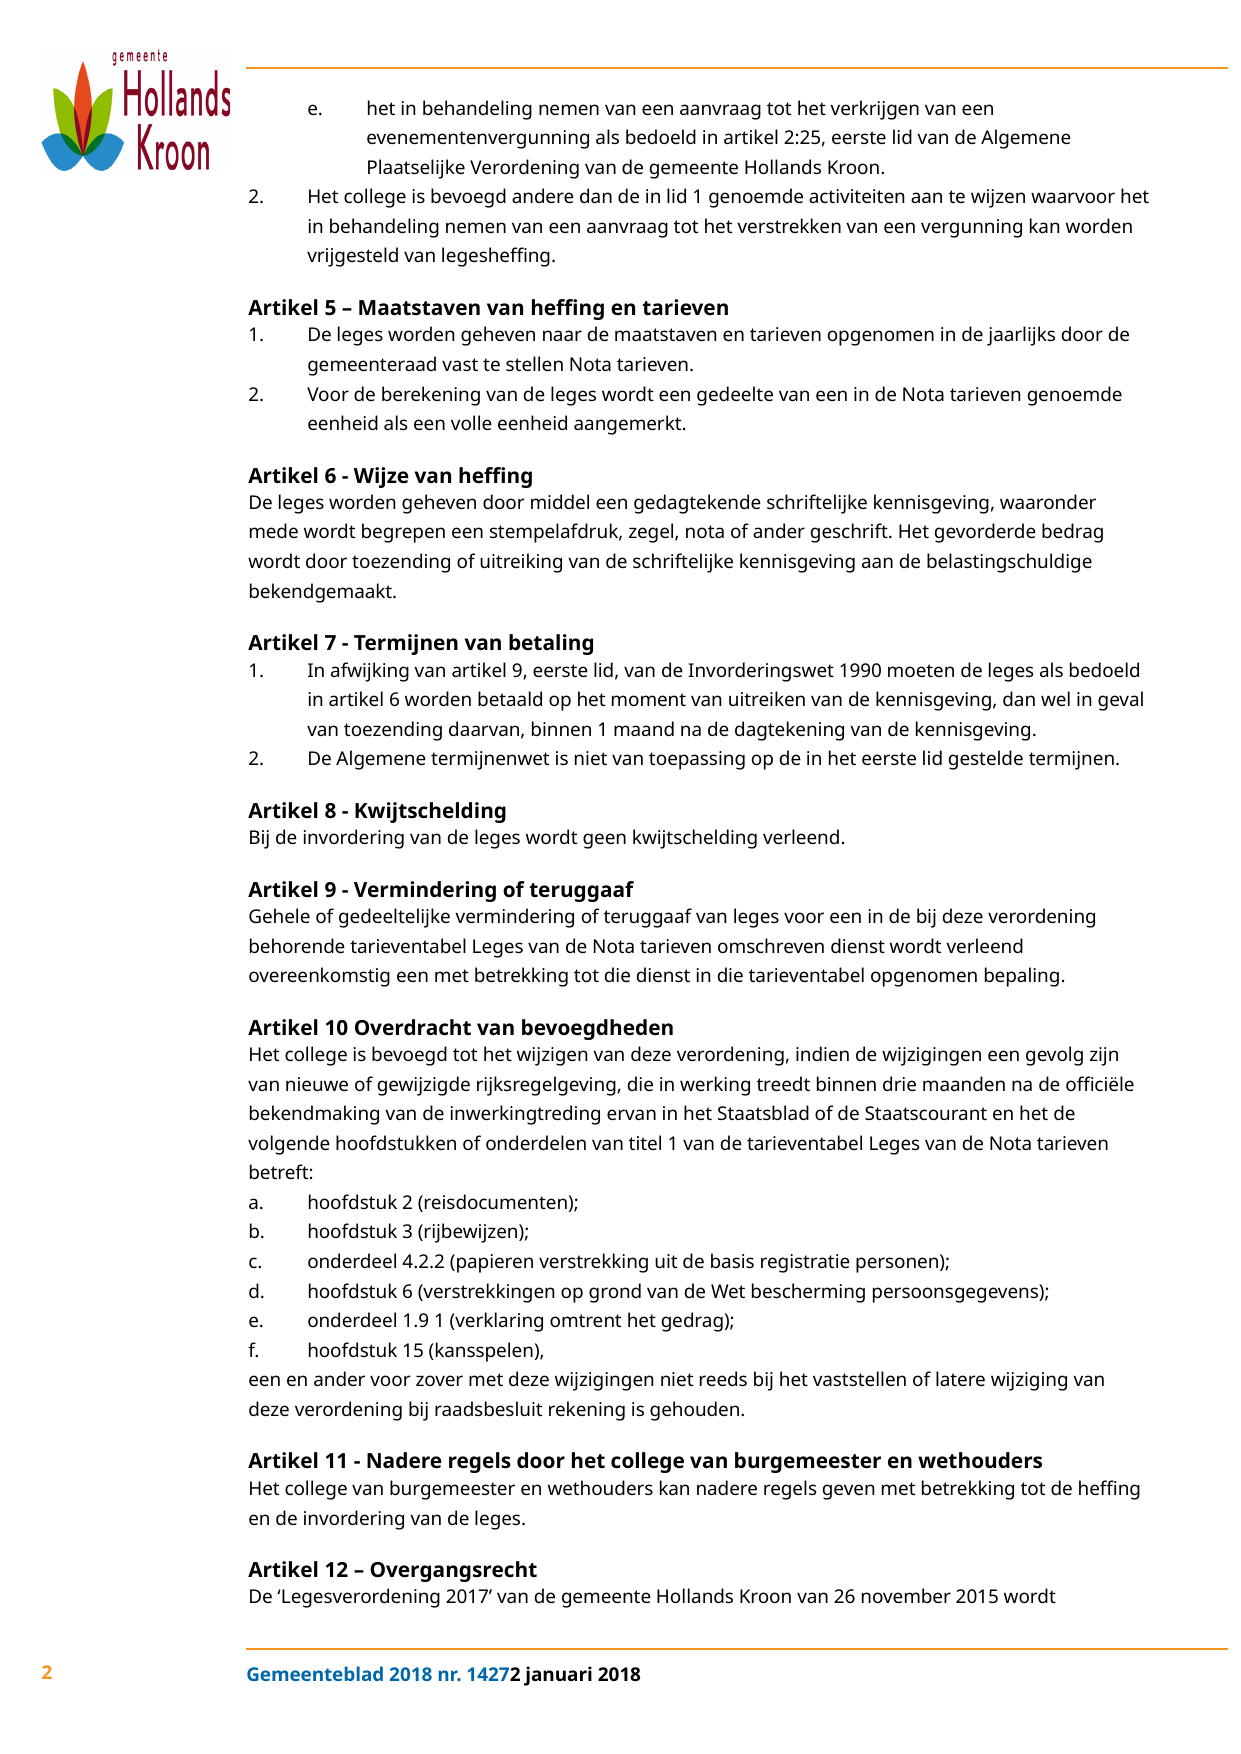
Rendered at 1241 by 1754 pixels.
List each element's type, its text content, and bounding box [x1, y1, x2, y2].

list In afwijking van artikel 9, eerste lid, van de Invorderingswet 1990 moeten de leges als bedoeld in artikel 6 worden betaald op het moment van uitreiken van de kennisgeving, dan wel in geval van toezending daarvan, binnen 1 maand na de dagtekening van de kennisgeving. [248, 657, 1152, 742]
text Gehele of gedeeltelijke vermindering of teruggaaf van leges voor een in de bij deze verordening behorende tarieventabel Leges van de Nota tarieven omschreven dienst wordt verleend overeenkomstig een met betrekking tot die dienst in die tarieventabel opgenomen bepaling. [248, 903, 1152, 988]
text een en ander voor zover met deze wijzigingen niet reeds bij het vaststellen of latere wijziging van deze verordening bij raadsbesluit rekening is gehouden. [248, 1367, 1152, 1422]
list Voor de berekening van de leges wordt een gedeelte van een in de Nota tarieven genoemde eenheid als een volle eenheid aangemerkt. [248, 381, 1152, 436]
list De leges worden geheven naar de maatstaven en tarieven opgenomen in de jaarlijks door de gemeenteraad vast te stellen Nota tarieven. [248, 322, 1152, 377]
list hoofdstuk 6 (verstrekkingen op grond van de Wet bescherming persoonsgegevens); [248, 1278, 1152, 1304]
list De Algemene termijnenwet is niet van toepassing op de in het eerste lid gestelde termijnen. [248, 746, 1152, 771]
text Artikel 12 – Overgangsrecht [248, 1555, 1152, 1583]
text De ‘Legesverordening 2017’ van de gemeente Hollands Kroon van 26 november 2015 wordt [248, 1583, 1152, 1609]
text Artikel 6 - Wijze van heffing [248, 461, 1152, 489]
list onderdeel 1.9 1 (verklaring omtrent het gedrag); [248, 1307, 1152, 1333]
list onderdeel 4.2.2 (papieren verstrekking uit de basis registratie personen); [248, 1248, 1152, 1274]
text Het college van burgemeester en wethouders kan nadere regels geven met betrekking tot de heffing en de invordering van de leges. [248, 1475, 1152, 1530]
text De leges worden geheven door middel een gedagtekende schriftelijke kennisgeving, waaronder mede wordt begrepen een stempelafdruk, zegel, nota of ander geschrift. Het gevorderde bedrag wordt door toezending of uitreiking van de schriftelijke kennisgeving aan de belastingschuldige bekendgemaakt. [248, 489, 1152, 604]
list het in behandeling nemen van een aanvraag tot het verkrijgen van een evenementenvergunning als bedoeld in artikel 2:25, eerste lid van de Algemene Plaatselijke Verordening van de gemeente Hollands Kroon. [307, 95, 1152, 180]
text Artikel 7 - Termijnen van betaling [248, 628, 1152, 657]
text Artikel 5 – Maatstaven van heffing en tarieven [248, 293, 1152, 322]
text Het college is bevoegd tot het wijzigen van deze verordening, indien de wijzigingen een gevolg zijn van nieuwe of gewijzigde rijksregelgeving, die in werking treedt binnen drie maanden na de officiële bekendmaking van de inwerkingtreding ervan in het Staatsblad of de Staatscourant en het de volgende hoofdstukken of onderdelen van titel 1 van de tarieventabel Leges van de Nota tarieven betreft: [248, 1041, 1152, 1185]
list Het college is bevoegd andere dan de in lid 1 genoemde activiteiten aan te wijzen waarvoor het in behandeling nemen van een aanvraag tot het verstrekken van een vergunning kan worden vrijgesteld van legesheffing. [248, 183, 1152, 268]
text Bij de invordering van de leges wordt geen kwijtschelding verleend. [248, 824, 1152, 850]
text Artikel 9 - Vermindering of teruggaaf [248, 875, 1152, 903]
list hoofdstuk 3 (rijbewijzen); [248, 1219, 1152, 1244]
text Artikel 8 - Kwijtschelding [248, 796, 1152, 824]
text Artikel 10 Overdracht van bevoegdheden [248, 1013, 1152, 1041]
text Artikel 11 - Nadere regels door het college van burgemeester en wethouders [248, 1447, 1152, 1475]
picture [41, 47, 231, 172]
list hoofdstuk 15 (kansspelen), [248, 1337, 1152, 1363]
list hoofdstuk 2 (reisdocumenten); [248, 1189, 1152, 1215]
